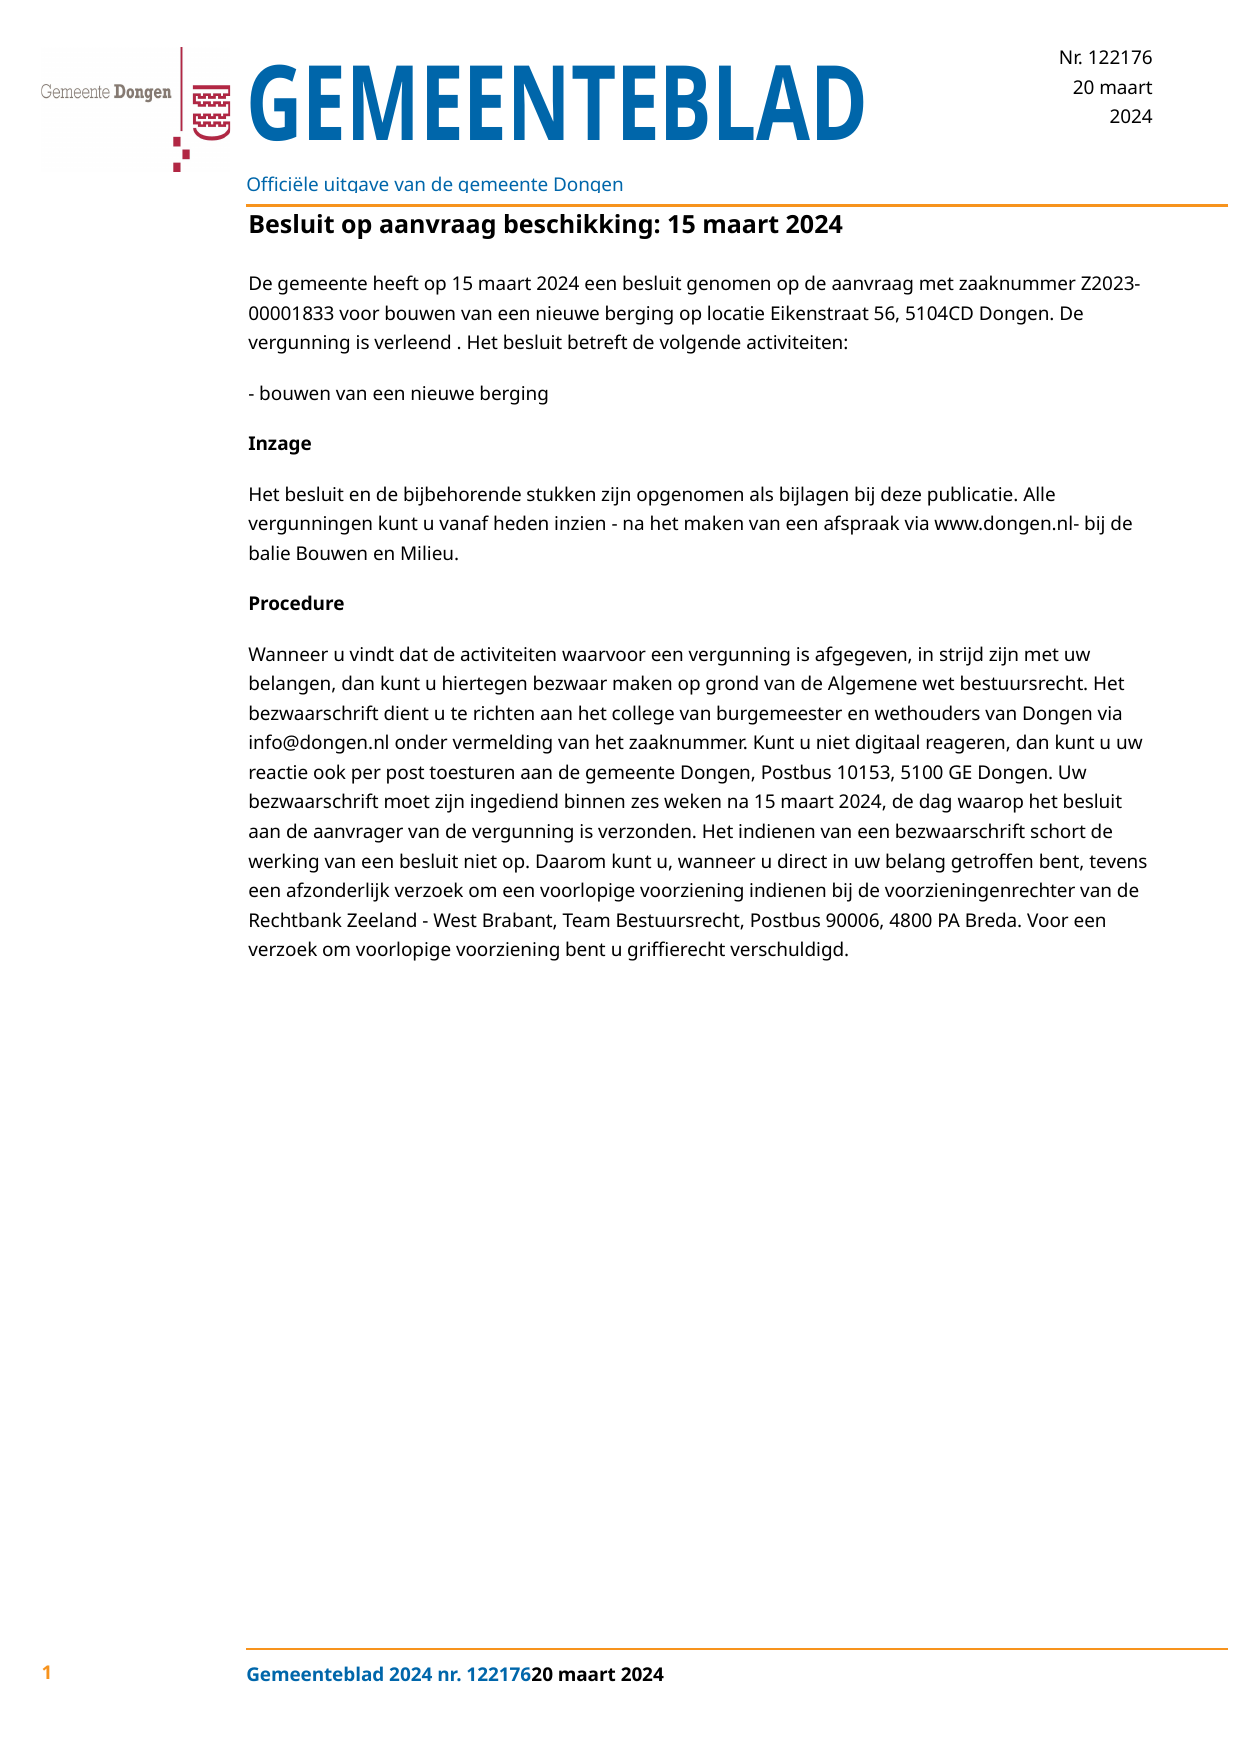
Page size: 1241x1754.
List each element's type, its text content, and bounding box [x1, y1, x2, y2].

text - bouwen van een nieuwe berging [248, 380, 1152, 406]
text Inzage [248, 430, 1152, 456]
text Het besluit en de bijbehorende stukken zijn opgenomen als bijlagen bij deze publicatie. Alle vergunningen kunt u vanaf heden inzien - na het maken van een afspraak via www.dongen.nl- bij de balie Bouwen en Milieu. [248, 481, 1152, 566]
picture [41, 47, 231, 172]
text Procedure [248, 590, 1152, 616]
text De gemeente heeft op 15 maart 2024 een besluit genomen op de aanvraag met zaaknummer Z2023-00001833 voor bouwen van een nieuwe berging op locatie Eikenstraat 56, 5104CD Dongen. De vergunning is verleend . Het besluit betreft de volgende activiteiten: [248, 270, 1152, 355]
text Besluit op aanvraag beschikking: 15 maart 2024 [248, 207, 1152, 241]
text Wanneer u vindt dat de activiteiten waarvoor een vergunning is afgegeven, in strijd zijn met uw belangen, dan kunt u hiertegen bezwaar maken op grond van de Algemene wet bestuursrecht. Het bezwaarschrift dient u te richten aan het college van burgemeester en wethouders van Dongen via info@dongen.nl onder vermelding van het zaaknummer. Kunt u niet digitaal reageren, dan kunt u uw reactie ook per post toesturen aan de gemeente Dongen, Postbus 10153, 5100 GE Dongen. Uw bezwaarschrift moet zijn ingediend binnen zes weken na 15 maart 2024, de dag waarop het besluit aan de aanvrager van de vergunning is verzonden. Het indienen van een bezwaarschrift schort de werking van een besluit niet op. Daarom kunt u, wanneer u direct in uw belang getroffen bent, tevens een afzonderlijk verzoek om een voorlopige voorziening indienen bij de voorzieningenrechter van de Rechtbank Zeeland - West Brabant, Team Bestuursrecht, Postbus 90006, 4800 PA Breda. Voor een verzoek om voorlopige voorziening bent u griffierecht verschuldigd. [248, 641, 1152, 962]
